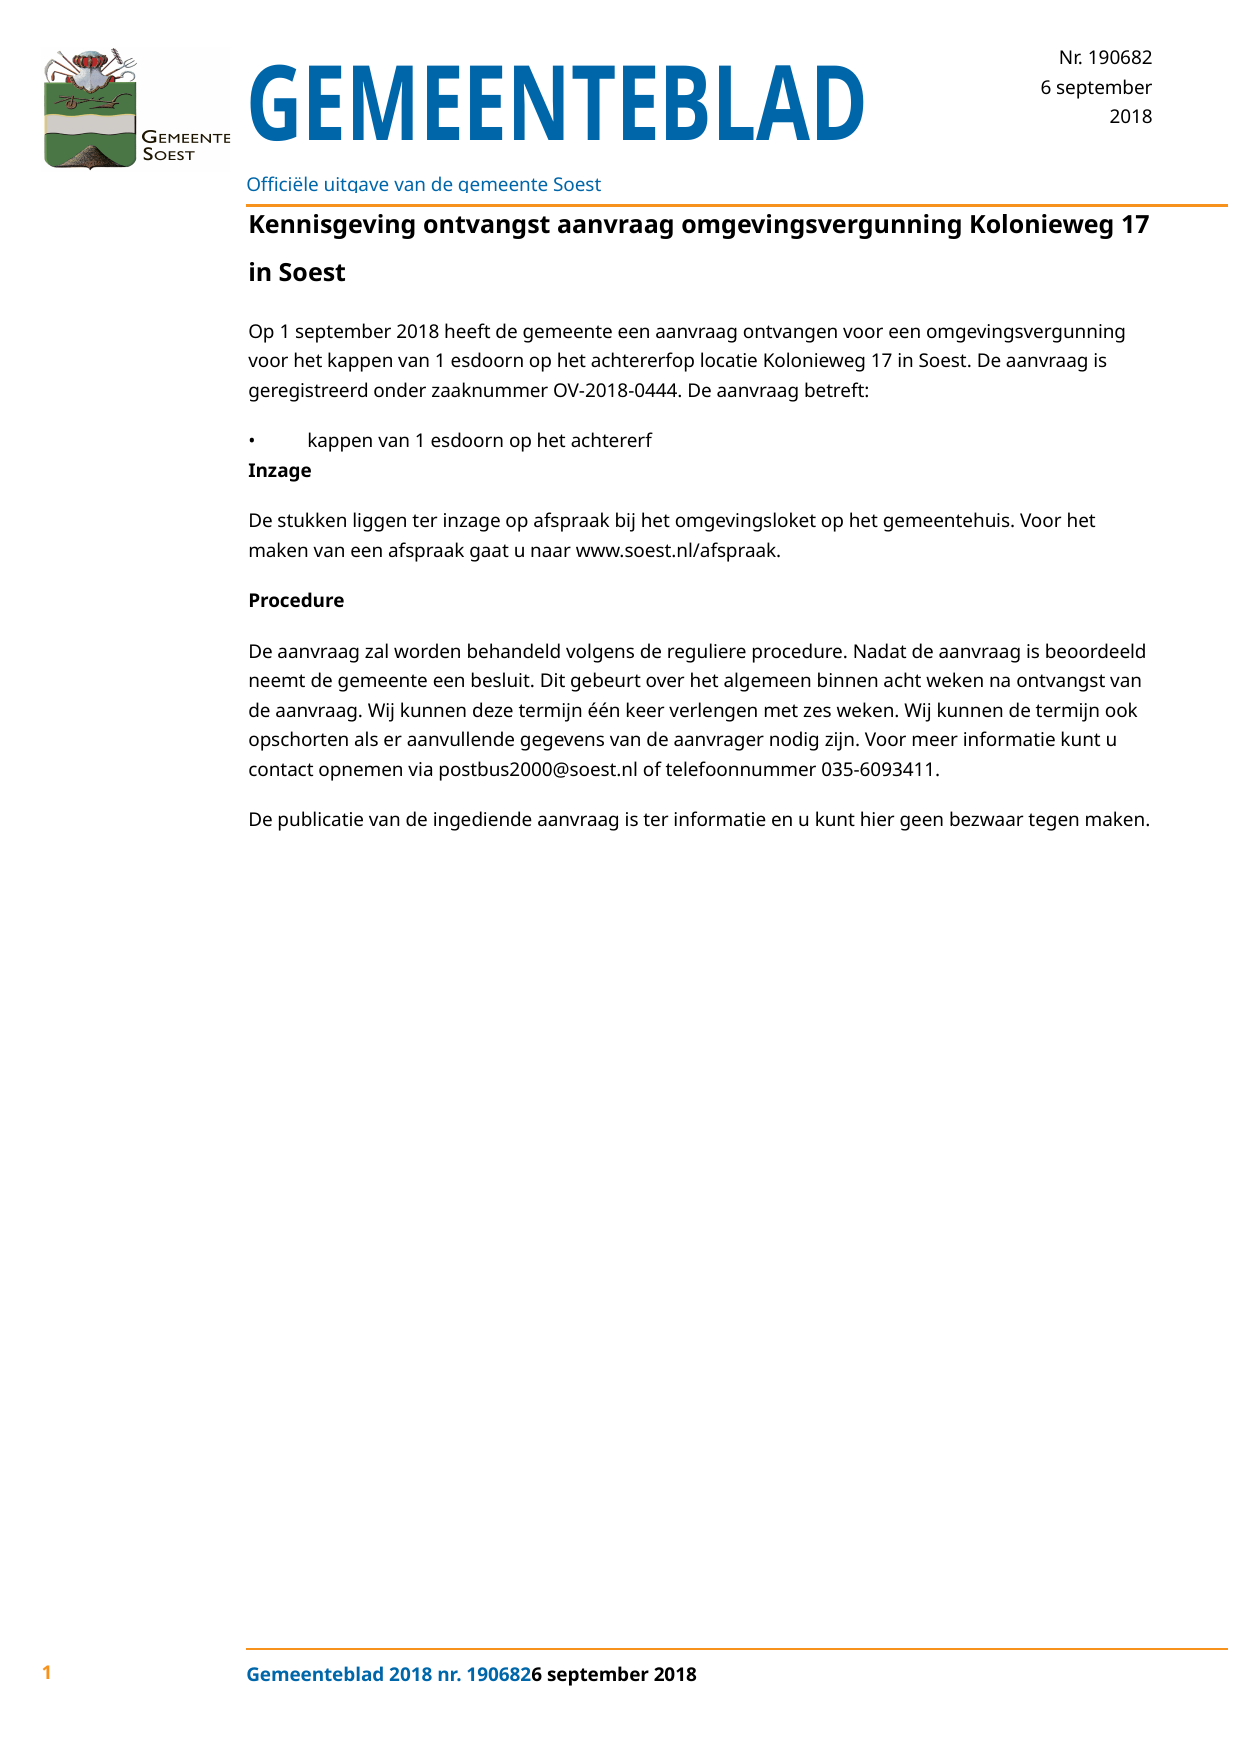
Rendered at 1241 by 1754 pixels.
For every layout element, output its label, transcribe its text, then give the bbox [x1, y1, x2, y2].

picture [41, 47, 231, 172]
text De publicatie van de ingediende aanvraag is ter informatie en u kunt hier geen bezwaar tegen maken. [248, 807, 1152, 832]
list kappen van 1 esdoorn op het achtererf [248, 427, 1152, 453]
text De aanvraag zal worden behandeld volgens de reguliere procedure. Nadat de aanvraag is beoordeeld neemt de gemeente een besluit. Dit gebeurt over het algemeen binnen acht weken na ontvangst van de aanvraag. Wij kunnen deze termijn één keer verlengen met zes weken. Wij kunnen de termijn ook opschorten als er aanvullende gegevens van de aanvrager nodig zijn. Voor meer informatie kunt u contact opnemen via postbus2000@soest.nl of telefoonnummer 035-6093411. [248, 638, 1152, 782]
text Inzage [248, 457, 1152, 483]
text Op 1 september 2018 heeft de gemeente een aanvraag ontvangen voor een omgevingsvergunning voor het kappen van 1 esdoorn op het achtererfop locatie Kolonieweg 17 in Soest. De aanvraag is geregistreerd onder zaaknummer OV-2018-0444. De aanvraag betreft: [248, 318, 1152, 403]
text De stukken liggen ter inzage op afspraak bij het omgevingsloket op het gemeentehuis. Voor het maken van een afspraak gaat u naar www.soest.nl/afspraak. [248, 507, 1152, 563]
text Procedure [248, 587, 1152, 613]
text Kennisgeving ontvangst aanvraag omgevingsvergunning Kolonieweg 17 in Soest [248, 207, 1152, 288]
